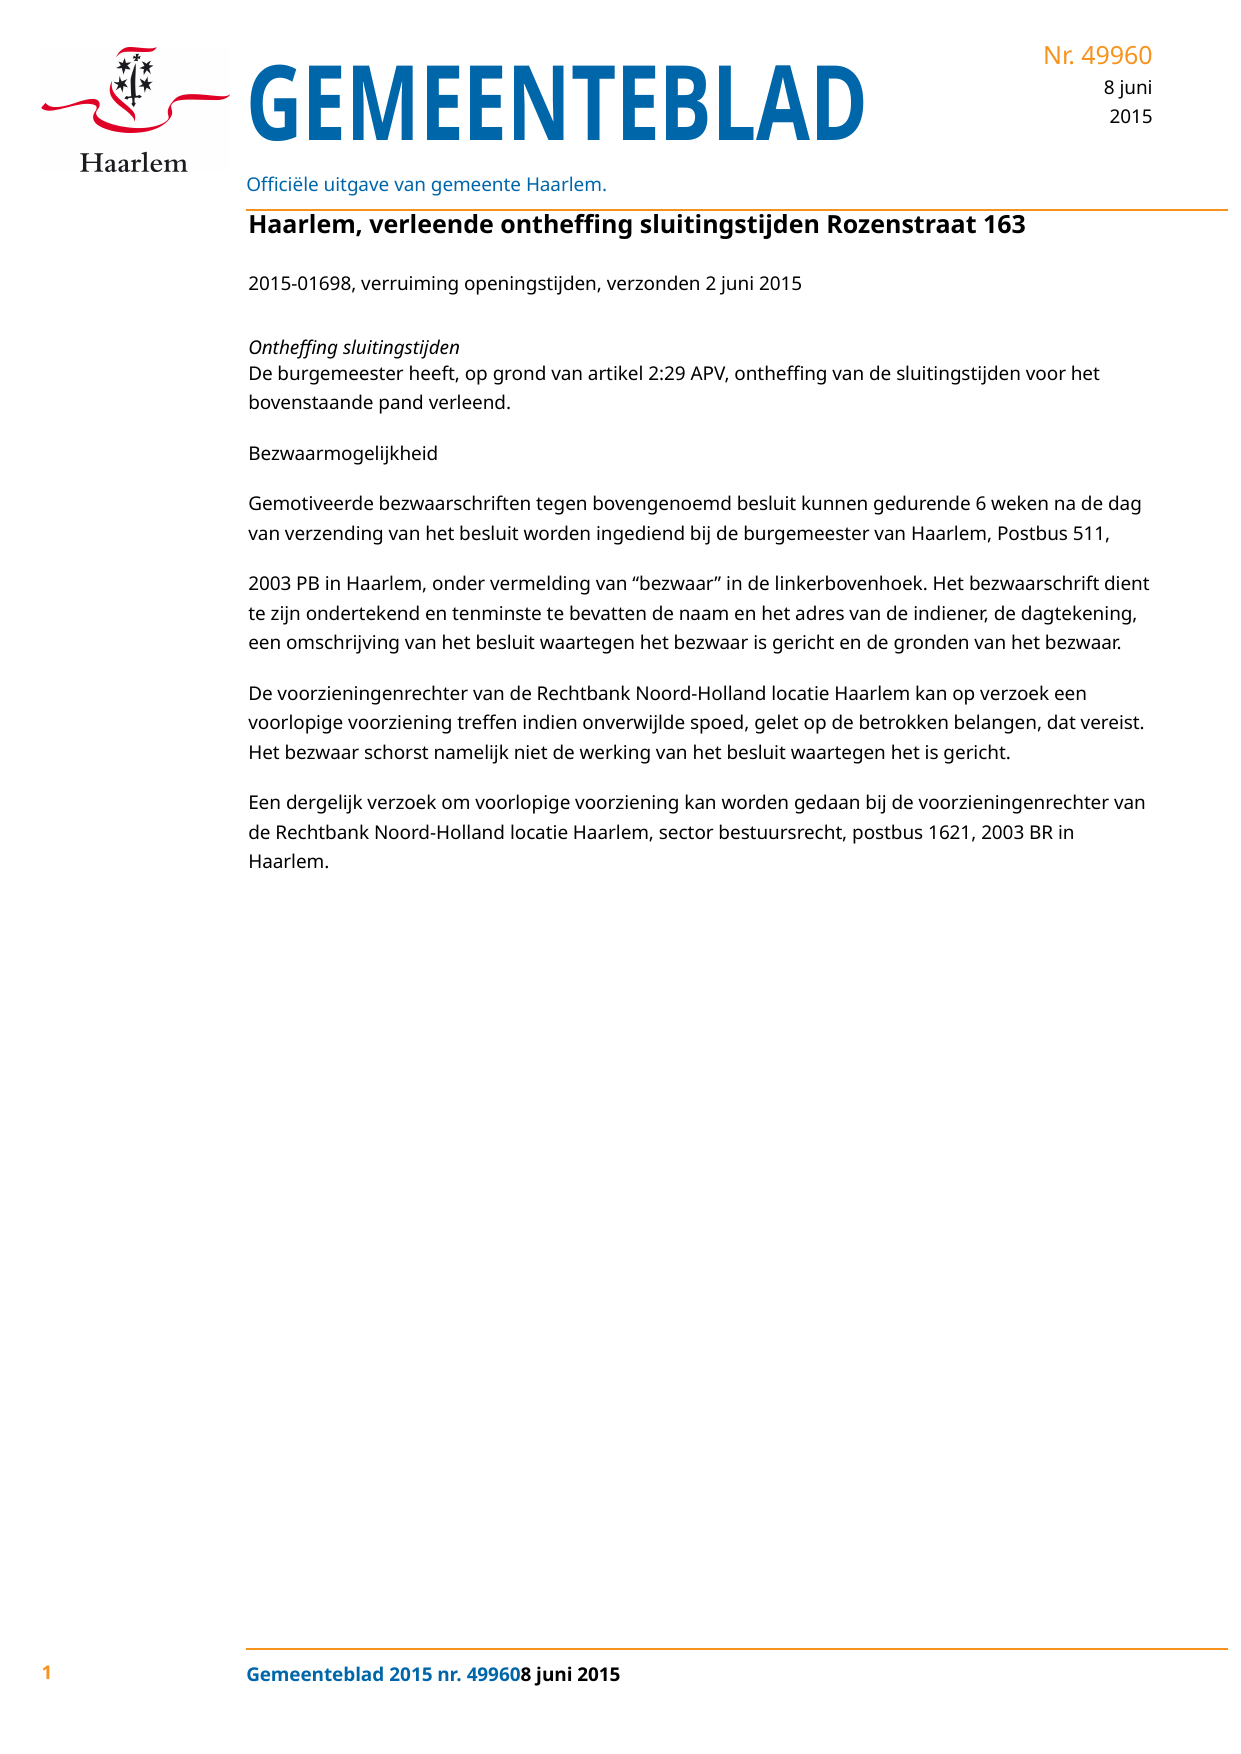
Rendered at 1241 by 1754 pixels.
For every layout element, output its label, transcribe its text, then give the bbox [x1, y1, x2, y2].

text Bezwaarmogelijkheid [248, 440, 1152, 466]
picture [41, 47, 231, 172]
text Ontheffing sluitingstijden [248, 334, 1152, 360]
text Een dergelijk verzoek om voorlopige voorziening kan worden gedaan bij de voorzieningenrechter van de Rechtbank Noord-Holland locatie Haarlem, sector bestuursrecht, postbus 1621, 2003 BR in Haarlem. [248, 789, 1152, 874]
text 2003 PB in Haarlem, onder vermelding van “bezwaar” in de linkerbovenhoek. Het bezwaarschrift dient te zijn ondertekend en tenminste te bevatten de naam en het adres van de indiener, de dagtekening, een omschrijving van het besluit waartegen het bezwaar is gericht en de gronden van het bezwaar. [248, 570, 1152, 655]
text Gemotiveerde bezwaarschriften tegen bovengenoemd besluit kunnen gedurende 6 weken na de dag van verzending van het besluit worden ingediend bij de burgemeester van Haarlem, Postbus 511, [248, 490, 1152, 546]
text 2015-01698, verruiming openingstijden, verzonden 2 juni 2015 [248, 270, 1152, 296]
text Haarlem, verleende ontheffing sluitingstijden Rozenstraat 163 [248, 211, 1152, 241]
text De voorzieningenrechter van de Rechtbank Noord-Holland locatie Haarlem kan op verzoek een voorlopige voorziening treffen indien onverwijlde spoed, gelet op de betrokken belangen, dat vereist. Het bezwaar schorst namelijk niet de werking van het besluit waartegen het is gericht. [248, 680, 1152, 765]
text De burgemeester heeft, op grond van artikel 2:29 APV, ontheffing van de sluitingstijden voor het bovenstaande pand verleend. [248, 360, 1152, 415]
